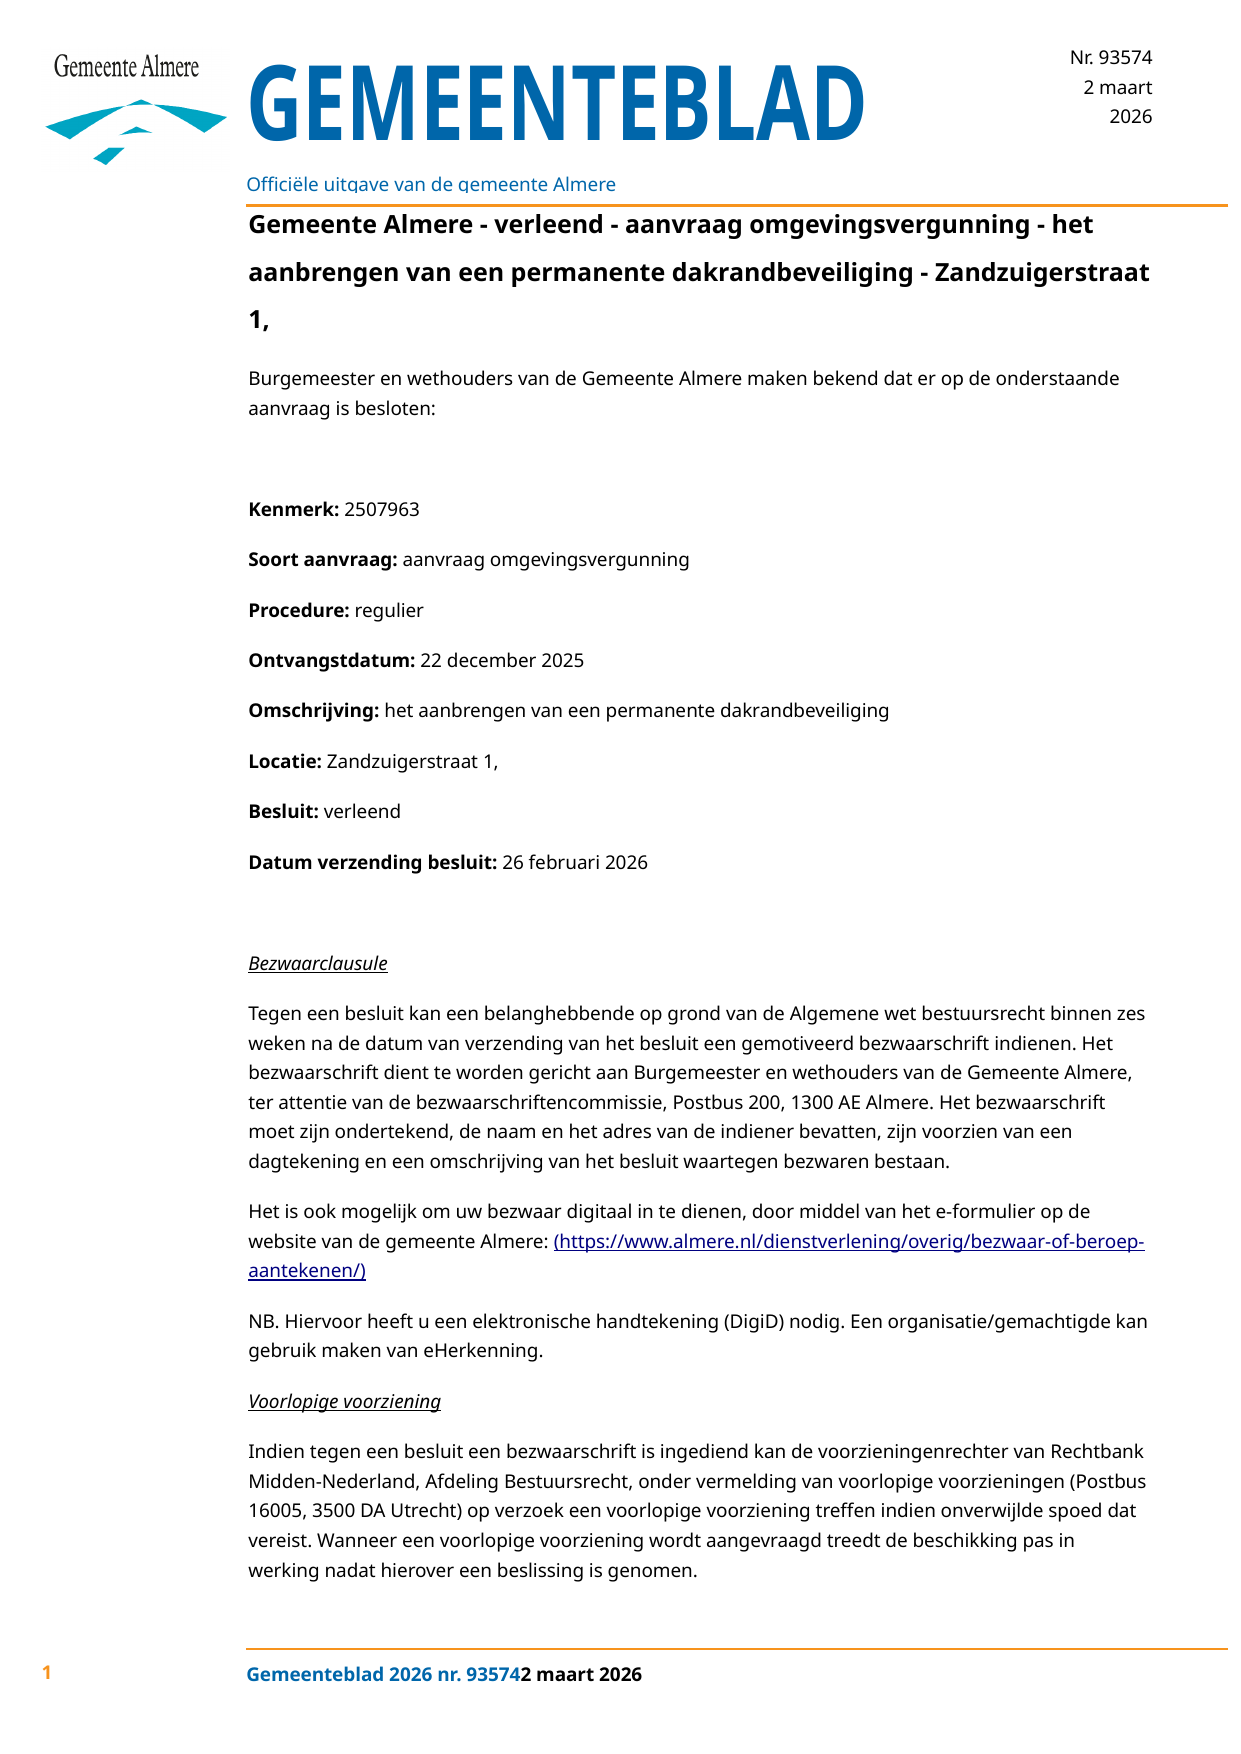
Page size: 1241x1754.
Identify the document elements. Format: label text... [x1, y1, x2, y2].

text Burgemeester en wethouders van de Gemeente Almere maken bekend dat er op de onderstaande aanvraag is besloten: [248, 366, 1152, 421]
text Bezwaarclausule [248, 950, 1152, 975]
text Voorlopige voorziening [248, 1388, 1152, 1414]
text Ontvangstdatum: 22 december 2025 [248, 647, 1152, 673]
text Omschrijving: het aanbrengen van een permanente dakrandbeveiliging [248, 698, 1152, 723]
text Datum verzending besluit: 26 februari 2026 [248, 849, 1152, 874]
text Gemeente Almere - verleend - aanvraag omgevingsvergunning - het aanbrengen van een permanente dakrandbeveiliging - Zandzuigerstraat 1, [248, 207, 1152, 336]
text Kenmerk: 2507963 [248, 496, 1152, 522]
text Locatie: Zandzuigerstraat 1, [248, 748, 1152, 774]
text Soort aanvraag: aanvraag omgevingsvergunning [248, 546, 1152, 572]
picture [41, 47, 231, 172]
text Tegen een besluit kan een belanghebbende op grond van de Algemene wet bestuursrecht binnen zes weken na de datum van verzending van het besluit een gemotiveerd bezwaarschrift indienen. Het bezwaarschrift dient te worden gericht aan Burgemeester en wethouders van de Gemeente Almere, ter attentie van de bezwaarschriftencommissie, Postbus 200, 1300 AE Almere. Het bezwaarschrift moet zijn ondertekend, de naam en het adres van de indiener bevatten, zijn voorzien van een dagtekening en een omschrijving van het besluit waartegen bezwaren bestaan. [248, 1000, 1152, 1174]
text Procedure: regulier [248, 597, 1152, 622]
text Indien tegen een besluit een bezwaarschrift is ingediend kan de voorzieningenrechter van Rechtbank Midden-Nederland, Afdeling Bestuursrecht, onder vermelding van voorlopige voorzieningen (Postbus 16005, 3500 DA Utrecht) op verzoek een voorlopige voorziening treffen indien onverwijlde spoed dat vereist. Wanneer een voorlopige voorziening wordt aangevraagd treedt de beschikking pas in werking nadat hierover een beslissing is genomen. [248, 1438, 1152, 1582]
text Het is ook mogelijk om uw bezwaar digitaal in te dienen, door middel van het e-formulier op de website van de gemeente Almere: (https://www.almere.nl/dienstverlening/overig/bezwaar-of-beroep-aantekenen/) [248, 1198, 1152, 1283]
text NB. Hiervoor heeft u een elektronische handtekening (DigiD) nodig. Een organisatie/gemachtigde kan gebruik maken van eHerkenning. [248, 1308, 1152, 1363]
text Besluit: verleend [248, 798, 1152, 824]
